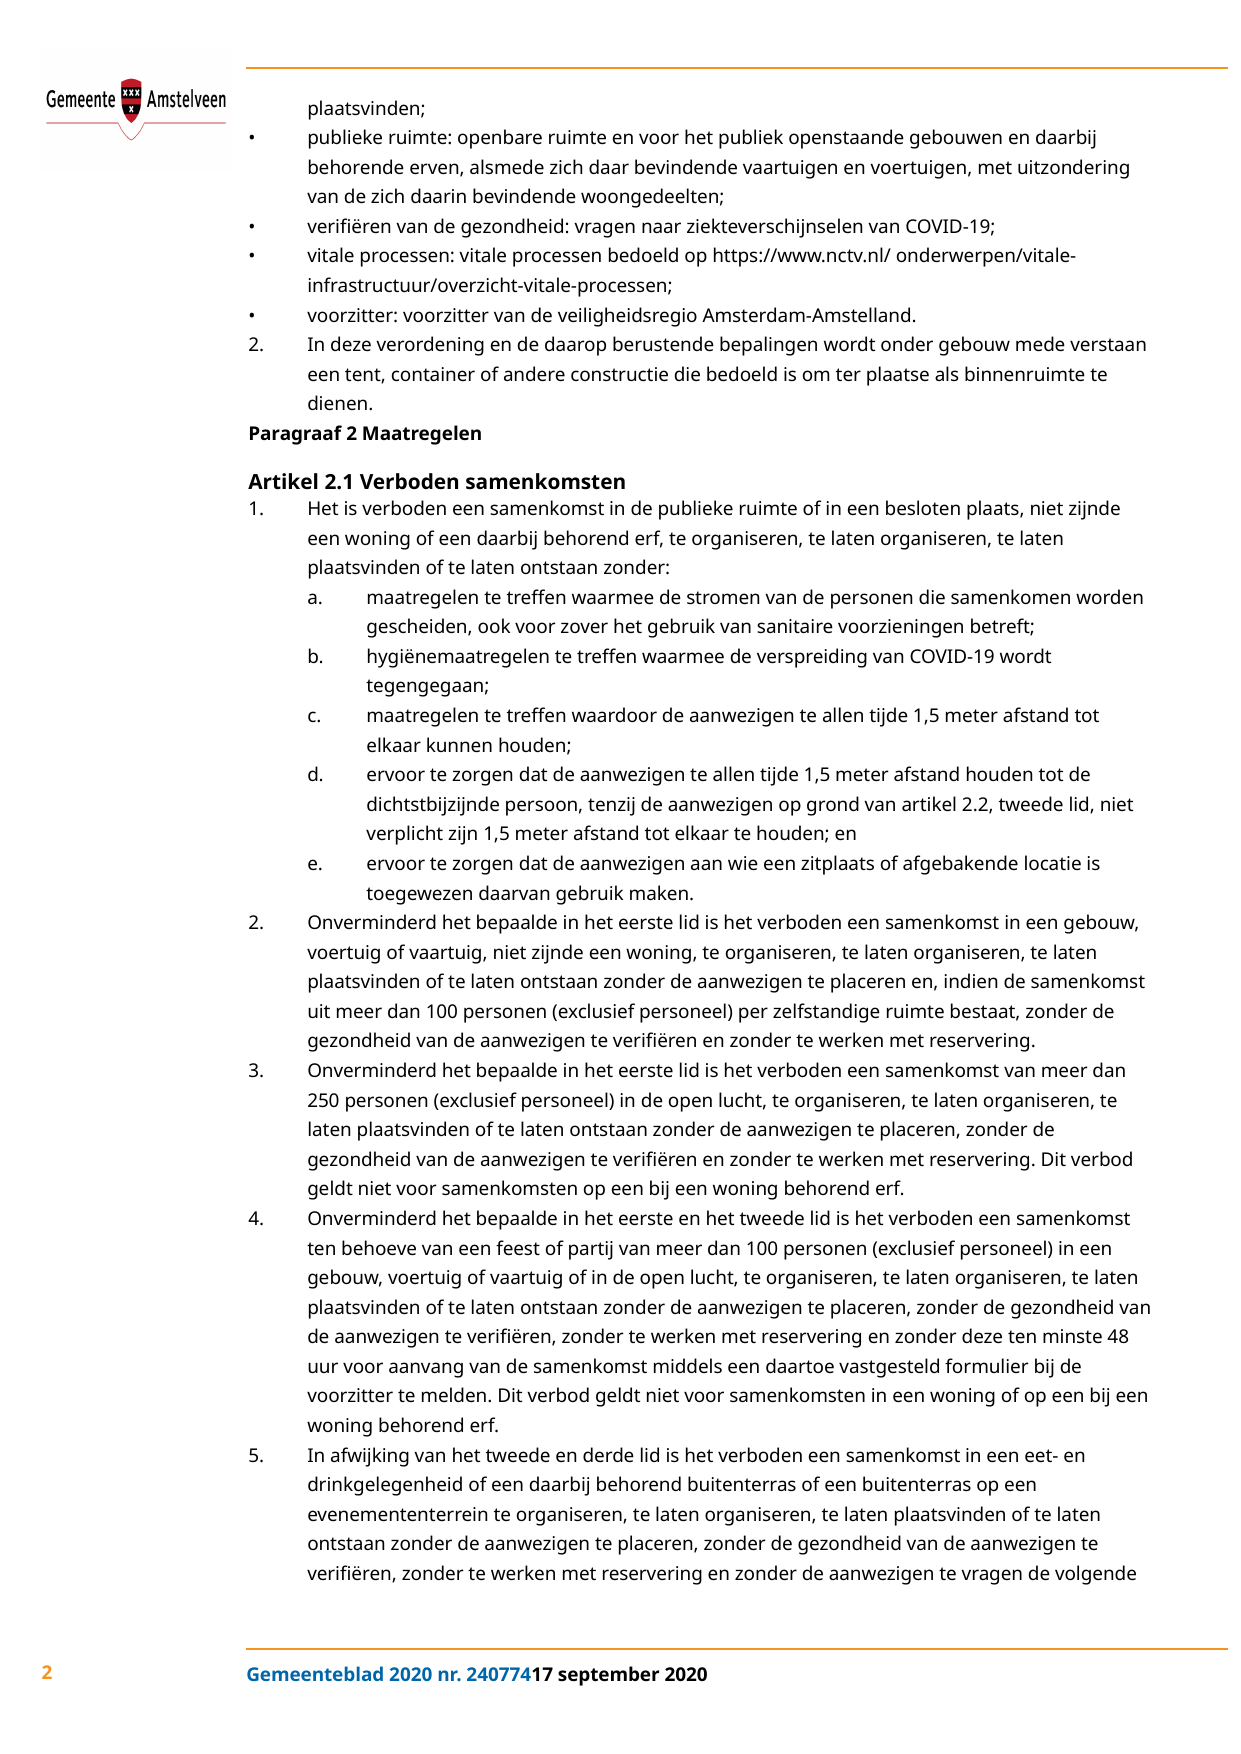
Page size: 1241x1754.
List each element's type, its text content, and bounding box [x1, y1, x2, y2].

list In deze verordening en de daarop berustende bepalingen wordt onder gebouw mede verstaan een tent, container of andere constructie die bedoeld is om ter plaatse als binnenruimte te dienen. [248, 331, 1152, 416]
list verifiëren van de gezondheid: vragen naar ziekteverschijnselen van COVID-19; [248, 213, 1152, 239]
list Het is verboden een samenkomst in de publieke ruimte of in een besloten plaats, niet zijnde een woning of een daarbij behorend erf, te organiseren, te laten organiseren, te laten plaatsvinden of te laten ontstaan zonder: [248, 495, 1152, 580]
list Onverminderd het bepaalde in het eerste en het tweede lid is het verboden een samenkomst ten behoeve van een feest of partij van meer dan 100 personen (exclusief personeel) in een gebouw, voertuig of vaartuig of in de open lucht, te organiseren, te laten organiseren, te laten plaatsvinden of te laten ontstaan zonder de aanwezigen te placeren, zonder de gezondheid van de aanwezigen te verifiëren, zonder te werken met reservering en zonder deze ten minste 48 uur voor aanvang van de samenkomst middels een daartoe vastgesteld formulier bij de voorzitter te melden. Dit verbod geldt niet voor samenkomsten in een woning of op een bij een woning behorend erf. [248, 1205, 1152, 1438]
list ervoor te zorgen dat de aanwezigen aan wie een zitplaats of afgebakende locatie is toegewezen daarvan gebruik maken. [307, 850, 1152, 906]
list voorzitter: voorzitter van de veiligheidsregio Amsterdam-Amstelland. [248, 302, 1152, 328]
list ervoor te zorgen dat de aanwezigen te allen tijde 1,5 meter afstand houden tot de dichtstbijzijnde persoon, tenzij de aanwezigen op grond van artikel 2.2, tweede lid, niet verplicht zijn 1,5 meter afstand tot elkaar te houden; en [307, 761, 1152, 846]
list In afwijking van het tweede en derde lid is het verboden een samenkomst in een eet- en drinkgelegenheid of een daarbij behorend buitenterras of een buitenterras op een evenemententerrein te organiseren, te laten organiseren, te laten plaatsvinden of te laten ontstaan zonder de aanwezigen te placeren, zonder de gezondheid van de aanwezigen te verifiëren, zonder te werken met reservering en zonder de aanwezigen te vragen de volgende [248, 1442, 1152, 1586]
list publieke ruimte: openbare ruimte en voor het publiek openstaande gebouwen en daarbij behorende erven, alsmede zich daar bevindende vaartuigen en voertuigen, met uitzondering van de zich daarin bevindende woongedeelten; [248, 124, 1152, 209]
list Onverminderd het bepaalde in het eerste lid is het verboden een samenkomst van meer dan 250 personen (exclusief personeel) in de open lucht, te organiseren, te laten organiseren, te laten plaatsvinden of te laten ontstaan zonder de aanwezigen te placeren, zonder de gezondheid van de aanwezigen te verifiëren en zonder te werken met reservering. Dit verbod geldt niet voor samenkomsten op een bij een woning behorend erf. [248, 1057, 1152, 1201]
list plaatsvinden; [248, 95, 1152, 121]
list Onverminderd het bepaalde in het eerste lid is het verboden een samenkomst in een gebouw, voertuig of vaartuig, niet zijnde een woning, te organiseren, te laten organiseren, te laten plaatsvinden of te laten ontstaan zonder de aanwezigen te placeren en, indien de samenkomst uit meer dan 100 personen (exclusief personeel) per zelfstandige ruimte bestaat, zonder de gezondheid van de aanwezigen te verifiëren en zonder te werken met reservering. [248, 909, 1152, 1053]
text Artikel 2.1 Verboden samenkomsten [248, 467, 1152, 495]
text Paragraaf 2 Maatregelen [248, 420, 1152, 446]
list maatregelen te treffen waarmee de stromen van de personen die samenkomen worden gescheiden, ook voor zover het gebruik van sanitaire voorzieningen betreft; [307, 584, 1152, 639]
list hygiënemaatregelen te treffen waarmee de verspreiding van COVID-19 wordt tegengegaan; [307, 643, 1152, 698]
list vitale processen: vitale processen bedoeld op https://www.nctv.nl/ onderwerpen/vitale-infrastructuur/overzicht-vitale-processen; [248, 243, 1152, 298]
picture [41, 47, 231, 172]
list maatregelen te treffen waardoor de aanwezigen te allen tijde 1,5 meter afstand tot elkaar kunnen houden; [307, 702, 1152, 758]
